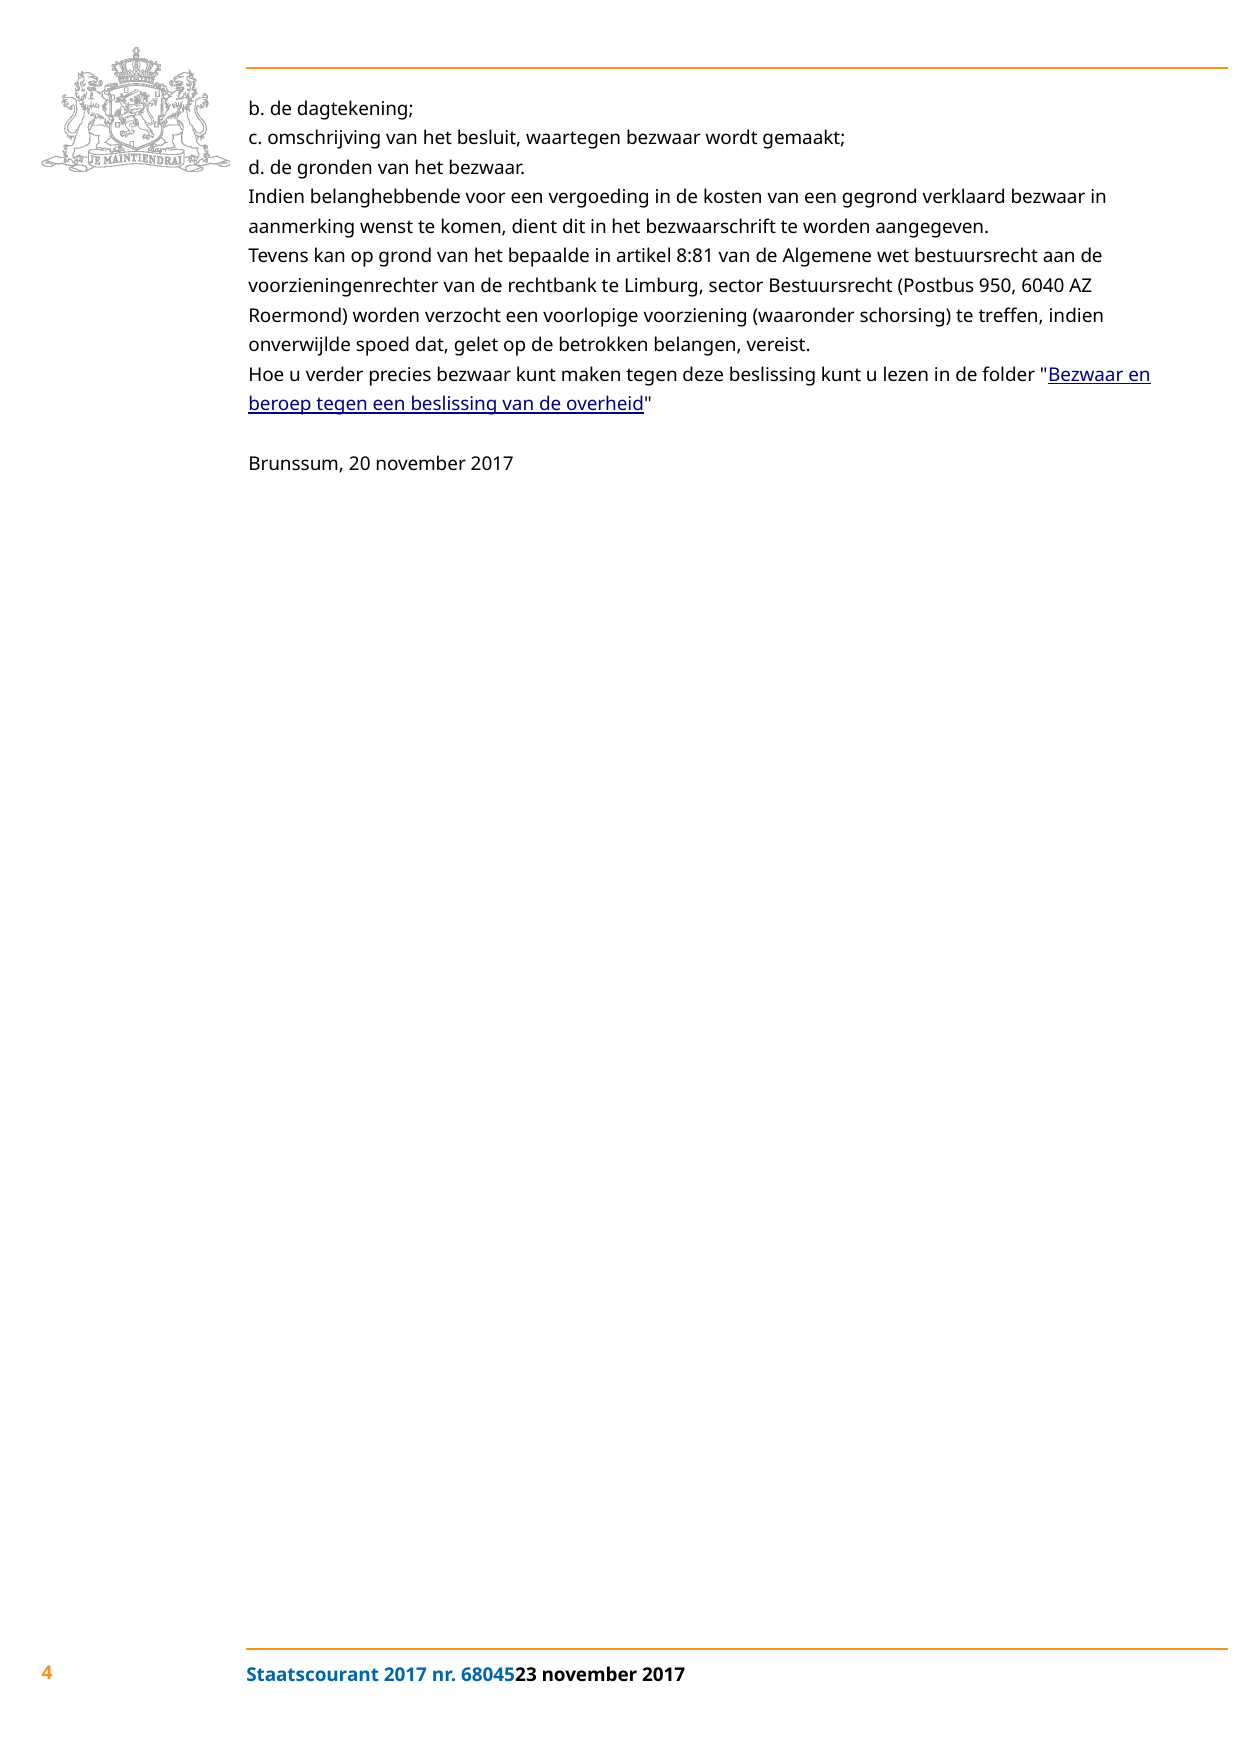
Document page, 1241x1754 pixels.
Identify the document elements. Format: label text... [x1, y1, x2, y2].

text d. de gronden van het bezwaar. [248, 154, 1152, 180]
text Indien belanghebbende voor een vergoeding in de kosten van een gegrond verklaard bezwaar in aanmerking wenst te komen, dient dit in het bezwaarschrift te worden aangegeven. [248, 183, 1152, 239]
text Hoe u verder precies bezwaar kunt maken tegen deze beslissing kunt u lezen in de folder "Bezwaar en beroep tegen een beslissing van de overheid" [248, 361, 1152, 416]
text c. omschrijving van het besluit, waartegen bezwaar wordt gemaakt; [248, 124, 1152, 150]
text Brunssum, 20 november 2017 [248, 450, 1152, 476]
text b. de dagtekening; [248, 95, 1152, 121]
picture [41, 47, 231, 172]
text Tevens kan op grond van het bepaalde in artikel 8:81 van de Algemene wet bestuursrecht aan de voorzieningenrechter van de rechtbank te Limburg, sector Bestuursrecht (Postbus 950, 6040 AZ Roermond) worden verzocht een voorlopige voorziening (waaronder schorsing) te treffen, in­dien onver­wijlde spoed dat, gelet op de betrokken belangen, vereist. [248, 243, 1152, 357]
